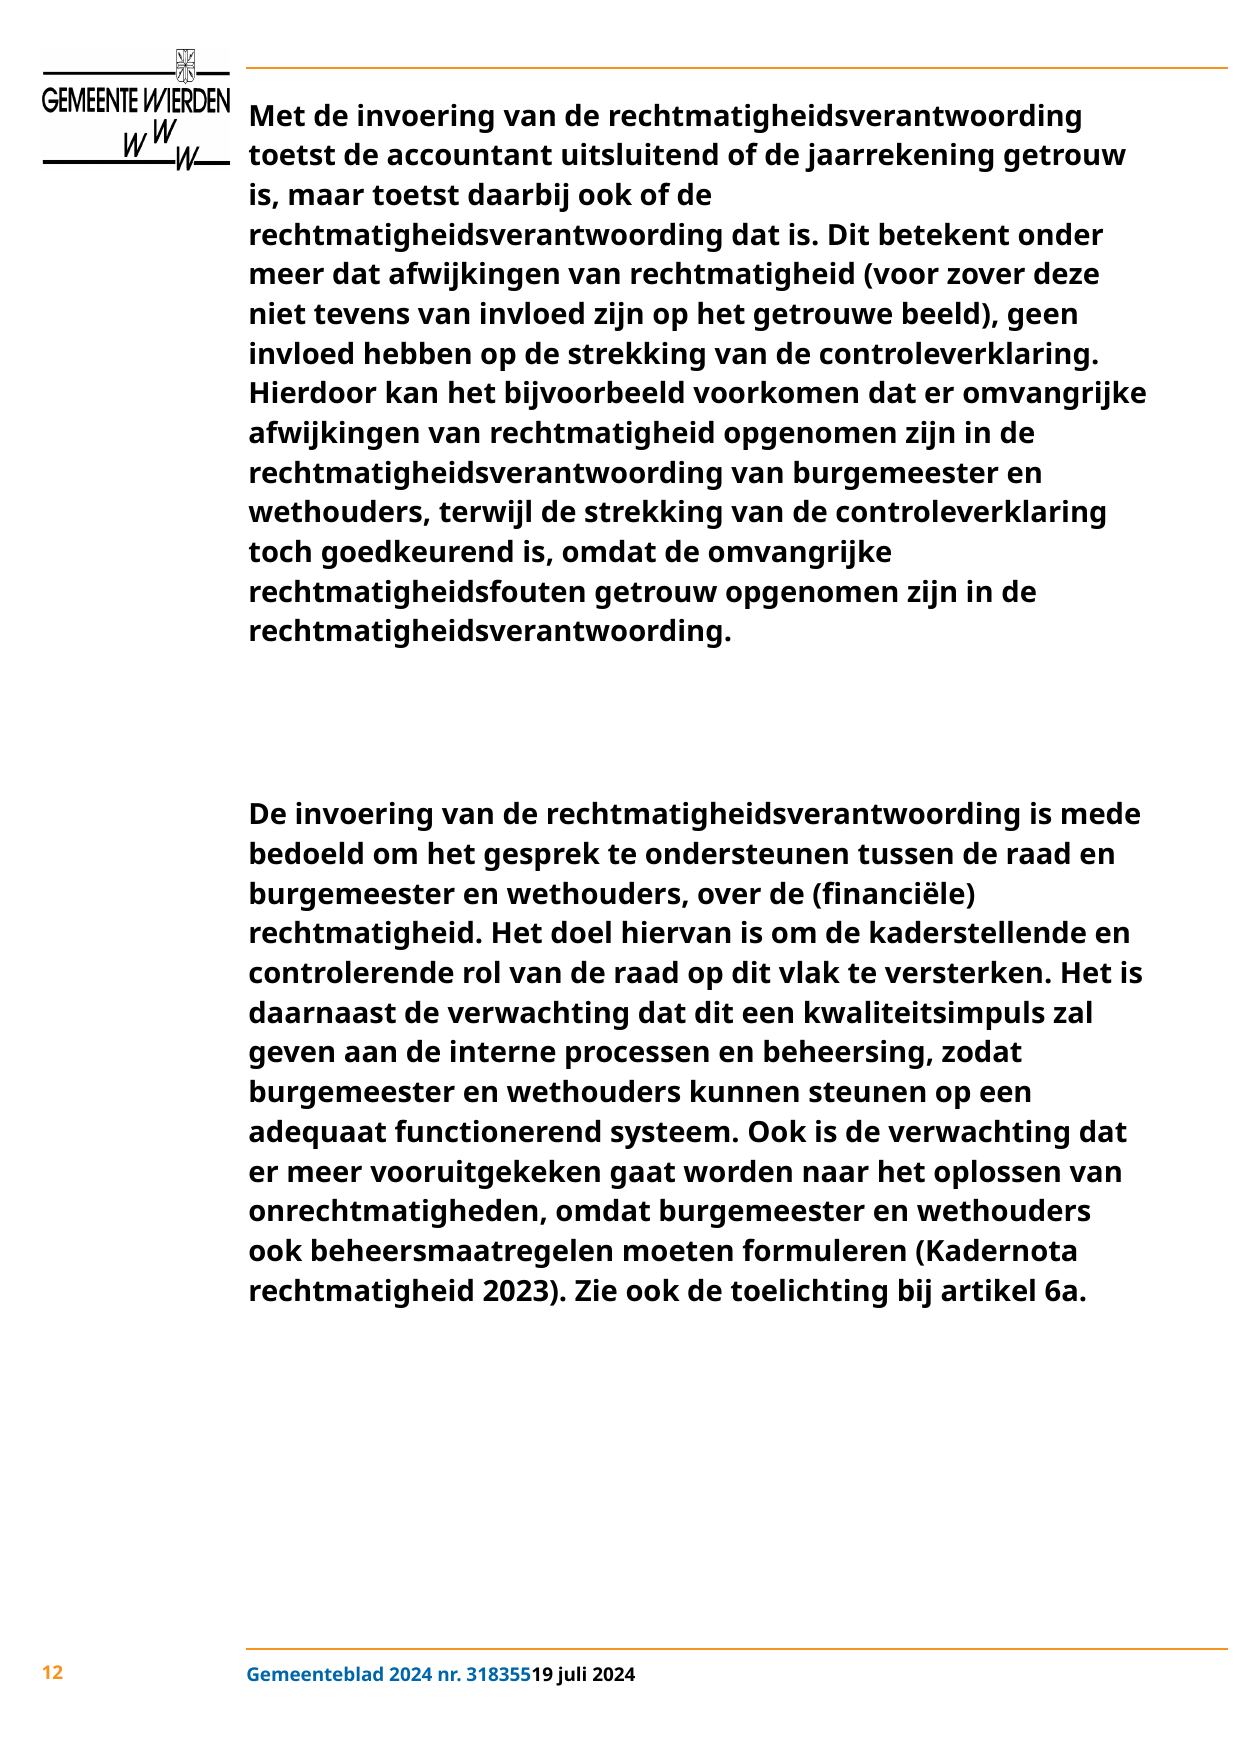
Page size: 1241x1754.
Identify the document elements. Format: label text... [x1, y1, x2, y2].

text De invoering van de rechtmatigheidsverantwoording is mede bedoeld om het gesprek te ondersteunen tussen de raad en burgemeester en wethouders, over de (financiële) rechtmatigheid. Het doel hiervan is om de kaderstellende en controlerende rol van de raad op dit vlak te versterken. Het is daarnaast de verwachting dat dit een kwaliteitsimpuls zal geven aan de interne processen en beheersing, zodat burgemeester en wethouders kunnen steunen op een adequaat functionerend systeem. Ook is de verwachting dat er meer vooruitgekeken gaat worden naar het oplossen van onrechtmatigheden, omdat burgemeester en wethouders ook beheersmaatregelen moeten formuleren (Kadernota rechtmatigheid 2023). Zie ook de toelichting bij artikel 6a. [248, 794, 1152, 1309]
picture [41, 47, 231, 172]
text Met de invoering van de rechtmatigheidsverantwoording toetst de accountant uitsluitend of de jaarrekening getrouw is, maar toetst daarbij ook of de rechtmatigheidsverantwoording dat is. Dit betekent onder meer dat afwijkingen van rechtmatigheid (voor zover deze niet tevens van invloed zijn op het getrouwe beeld), geen invloed hebben op de strekking van de controleverklaring. Hierdoor kan het bijvoorbeeld voorkomen dat er omvangrijke afwijkingen van rechtmatigheid opgenomen zijn in de rechtmatigheidsverantwoording van burgemeester en wethouders, terwijl de strekking van de controleverklaring toch goedkeurend is, omdat de omvangrijke rechtmatigheidsfouten getrouw opgenomen zijn in de rechtmatigheidsverantwoording. [248, 95, 1152, 650]
